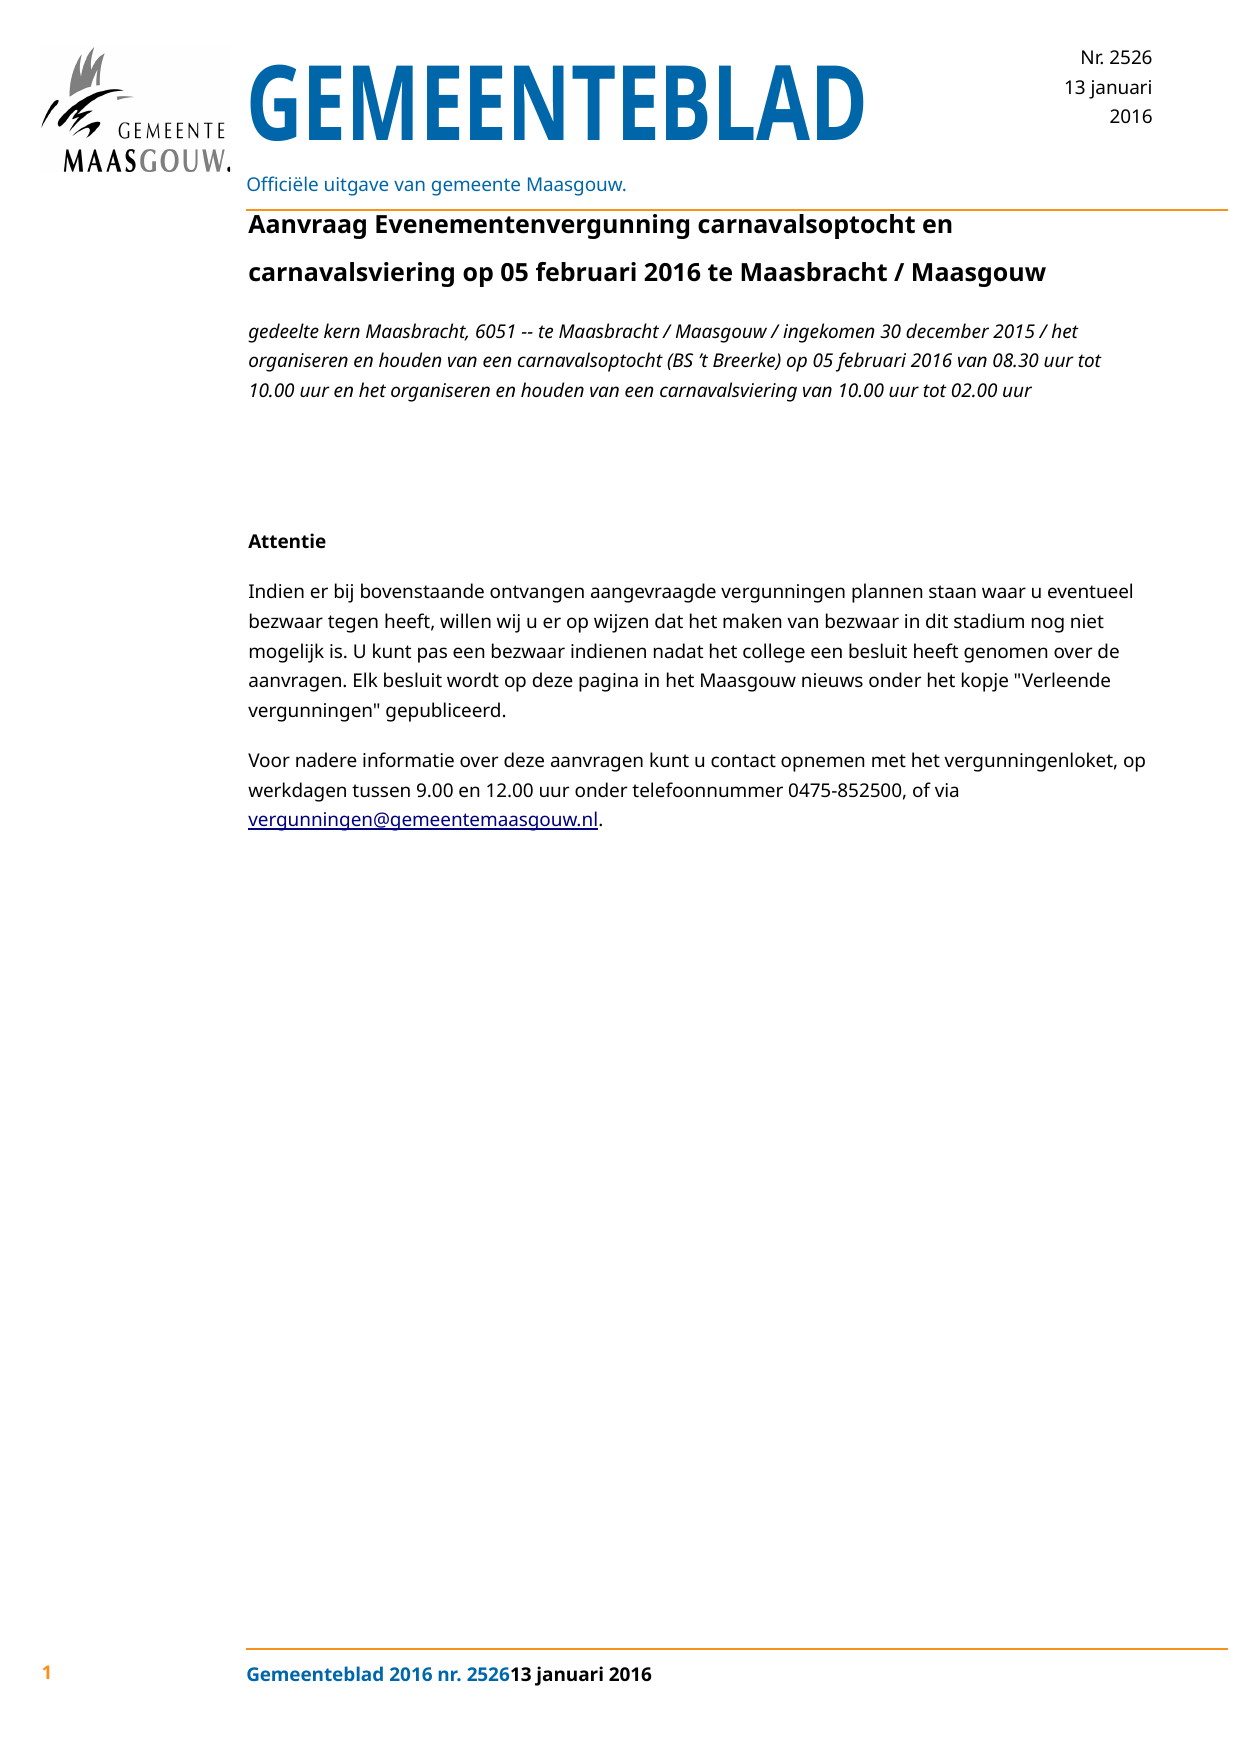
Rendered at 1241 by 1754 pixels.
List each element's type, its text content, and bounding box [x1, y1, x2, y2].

text Voor nadere informatie over deze aanvragen kunt u contact opnemen met het vergunningenloket, op werkdagen tussen 9.00 en 12.00 uur onder telefoonnummer 0475-852500, of via vergunningen@gemeentemaasgouw.nl. [248, 747, 1152, 832]
picture [41, 47, 231, 172]
text Aanvraag Evenementenvergunning carnavalsoptocht en carnavalsviering op 05 februari 2016 te Maasbracht / Maasgouw [248, 211, 1152, 288]
text Indien er bij bovenstaande ontvangen aangevraagde vergunningen plannen staan waar u eventueel bezwaar tegen heeft, willen wij u er op wijzen dat het maken van bezwaar in dit stadium nog niet mogelijk is. U kunt pas een bezwaar indienen nadat het college een besluit heeft genomen over de aanvragen. Elk besluit wordt op deze pagina in het Maasgouw nieuws onder het kopje "Verleende vergunningen" gepubliceerd. [248, 579, 1152, 723]
text gedeelte kern Maasbracht, 6051 -- te Maasbracht / Maasgouw / ingekomen 30 december 2015 / het organiseren en houden van een carnavalsoptocht (BS ’t Breerke) op 05 februari 2016 van 08.30 uur tot 10.00 uur en het organiseren en houden van een carnavalsviering van 10.00 uur tot 02.00 uur [248, 318, 1152, 403]
text Attentie [248, 528, 1152, 554]
